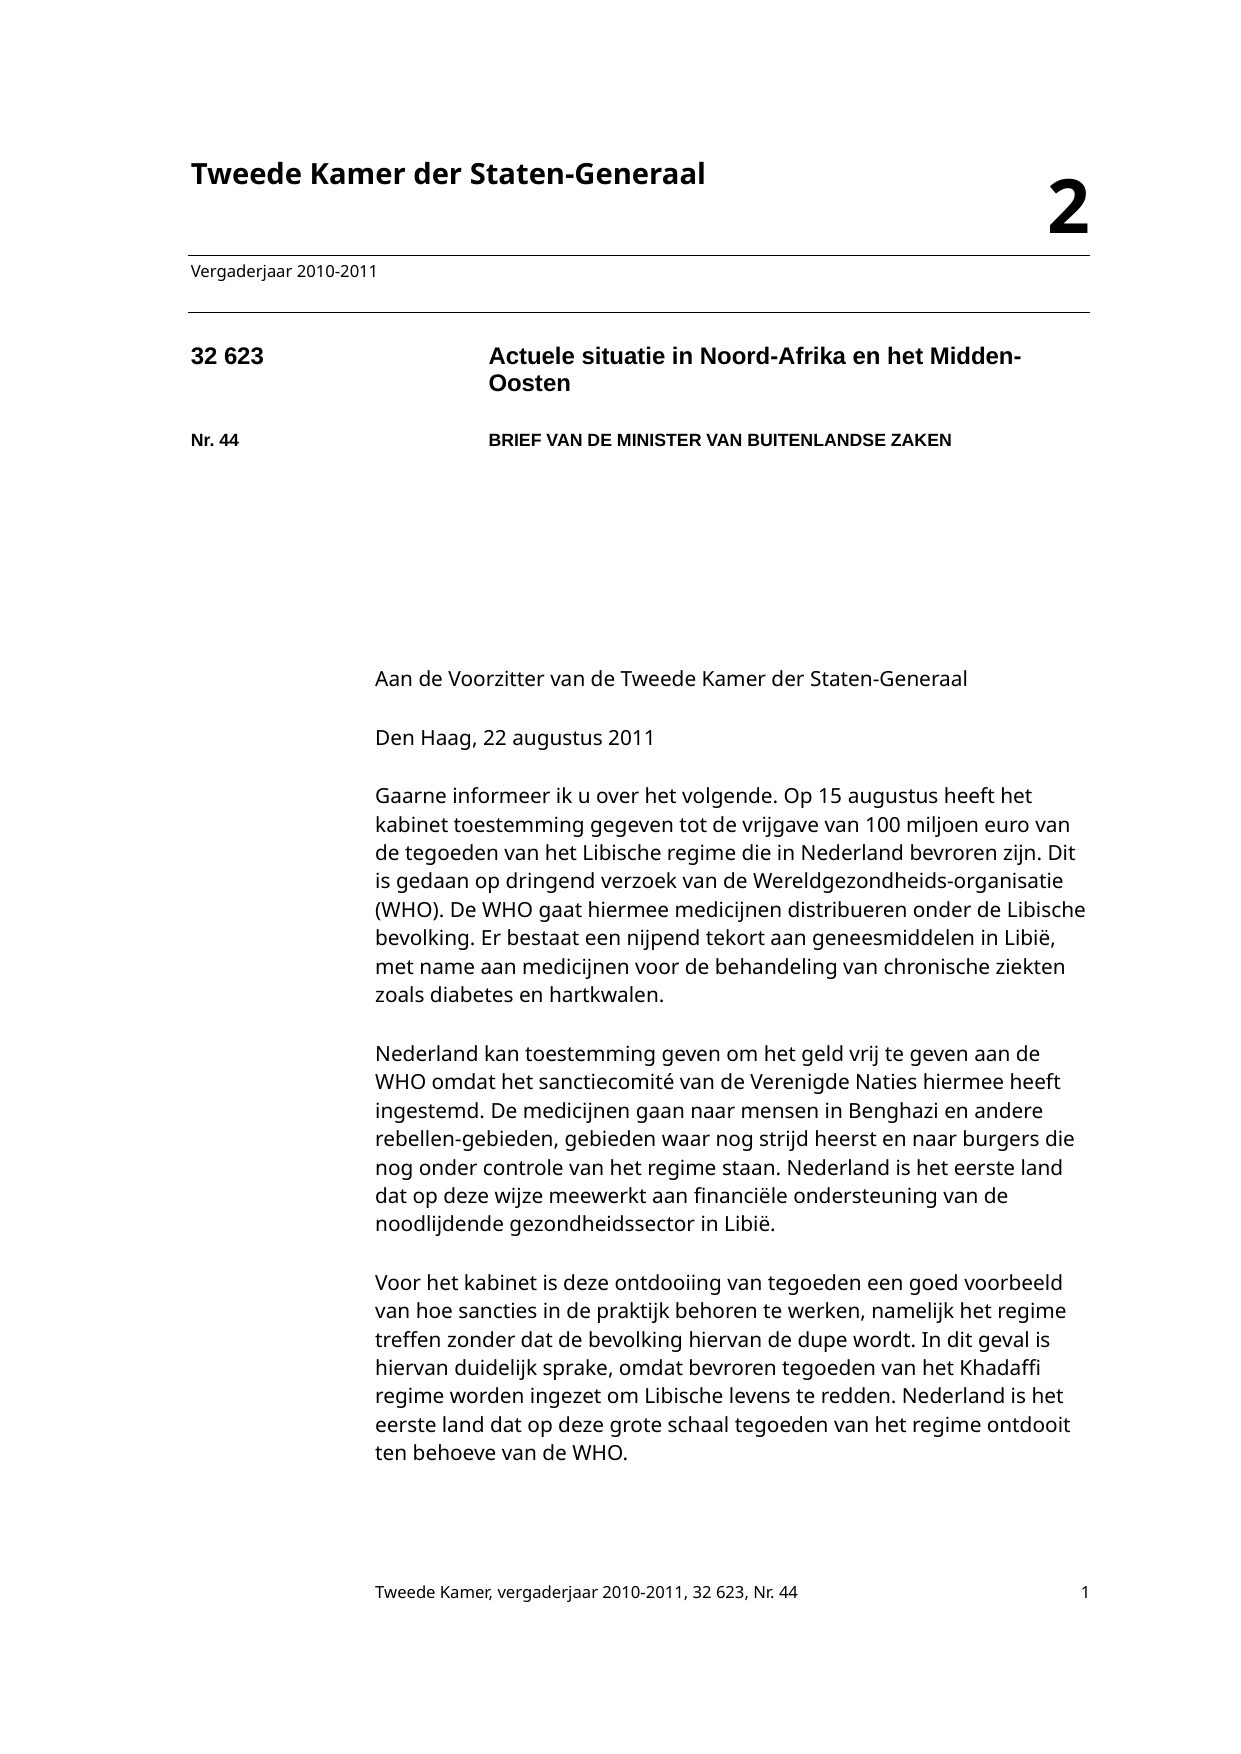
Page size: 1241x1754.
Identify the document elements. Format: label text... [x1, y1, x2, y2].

table_header Tweede Kamer der Staten-Generaal [188, 150, 909, 255]
table_cell BRIEF VAN DE MINISTER VAN BUITENLANDSE ZAKEN [485, 427, 1090, 546]
table_cell [485, 313, 1090, 339]
table_cell Vergaderjaar 2010-2011 [188, 256, 485, 312]
text Nederland kan toestemming geven om het geld vrij te geven aan de WHO omdat het sanctiecomité van de Verenigde Naties hiermee heeft ingestemd. De medicijnen gaan naar mensen in Benghazi en andere rebellen-gebieden, gebieden waar nog strijd heerst en naar burgers die nog onder controle van het regime staan. Nederland is het eerste land dat op deze wijze meewerkt aan financiële ondersteuning van de noodlijdende gezondheidssector in Libië. [375, 1039, 1090, 1238]
table_cell [485, 256, 1090, 312]
table_cell Actuele situatie in Noord-Afrika en het Midden-Oosten [485, 339, 1090, 427]
text Voor het kabinet is deze ontdooiing van tegoeden een goed voorbeeld van hoe sancties in de praktijk behoren te werken, namelijk het regime treffen zonder dat de bevolking hiervan de dupe wordt. In dit geval is hiervan duidelijk sprake, omdat bevroren tegoeden van het Khadaffi regime worden ingezet om Libische levens te redden. Nederland is het eerste land dat op deze grote schaal tegoeden van het regime ontdooit ten behoeve van de WHO. [375, 1268, 1090, 1467]
table_cell 32 623 [188, 339, 485, 427]
table_cell Nr. 44 [188, 427, 485, 546]
text Aan de Voorzitter van de Tweede Kamer der Staten-Generaal [375, 664, 1090, 693]
text Den Haag, 22 augustus 2011 [375, 723, 1090, 751]
table_header 2 [910, 150, 1090, 255]
text Gaarne informeer ik u over het volgende. Op 15 augustus heeft het kabinet toestemming gegeven tot de vrijgave van 100 miljoen euro van de tegoeden van het Libische regime die in Nederland bevroren zijn. Dit is gedaan op dringend verzoek van de Wereldgezondheids-organisatie (WHO). De WHO gaat hiermee medicijnen distribueren onder de Libische bevolking. Er bestaat een nijpend tekort aan geneesmiddelen in Libië, met name aan medicijnen voor de behandeling van chronische ziekten zoals diabetes en hartkwalen. [375, 781, 1090, 1009]
table_cell [188, 313, 485, 339]
